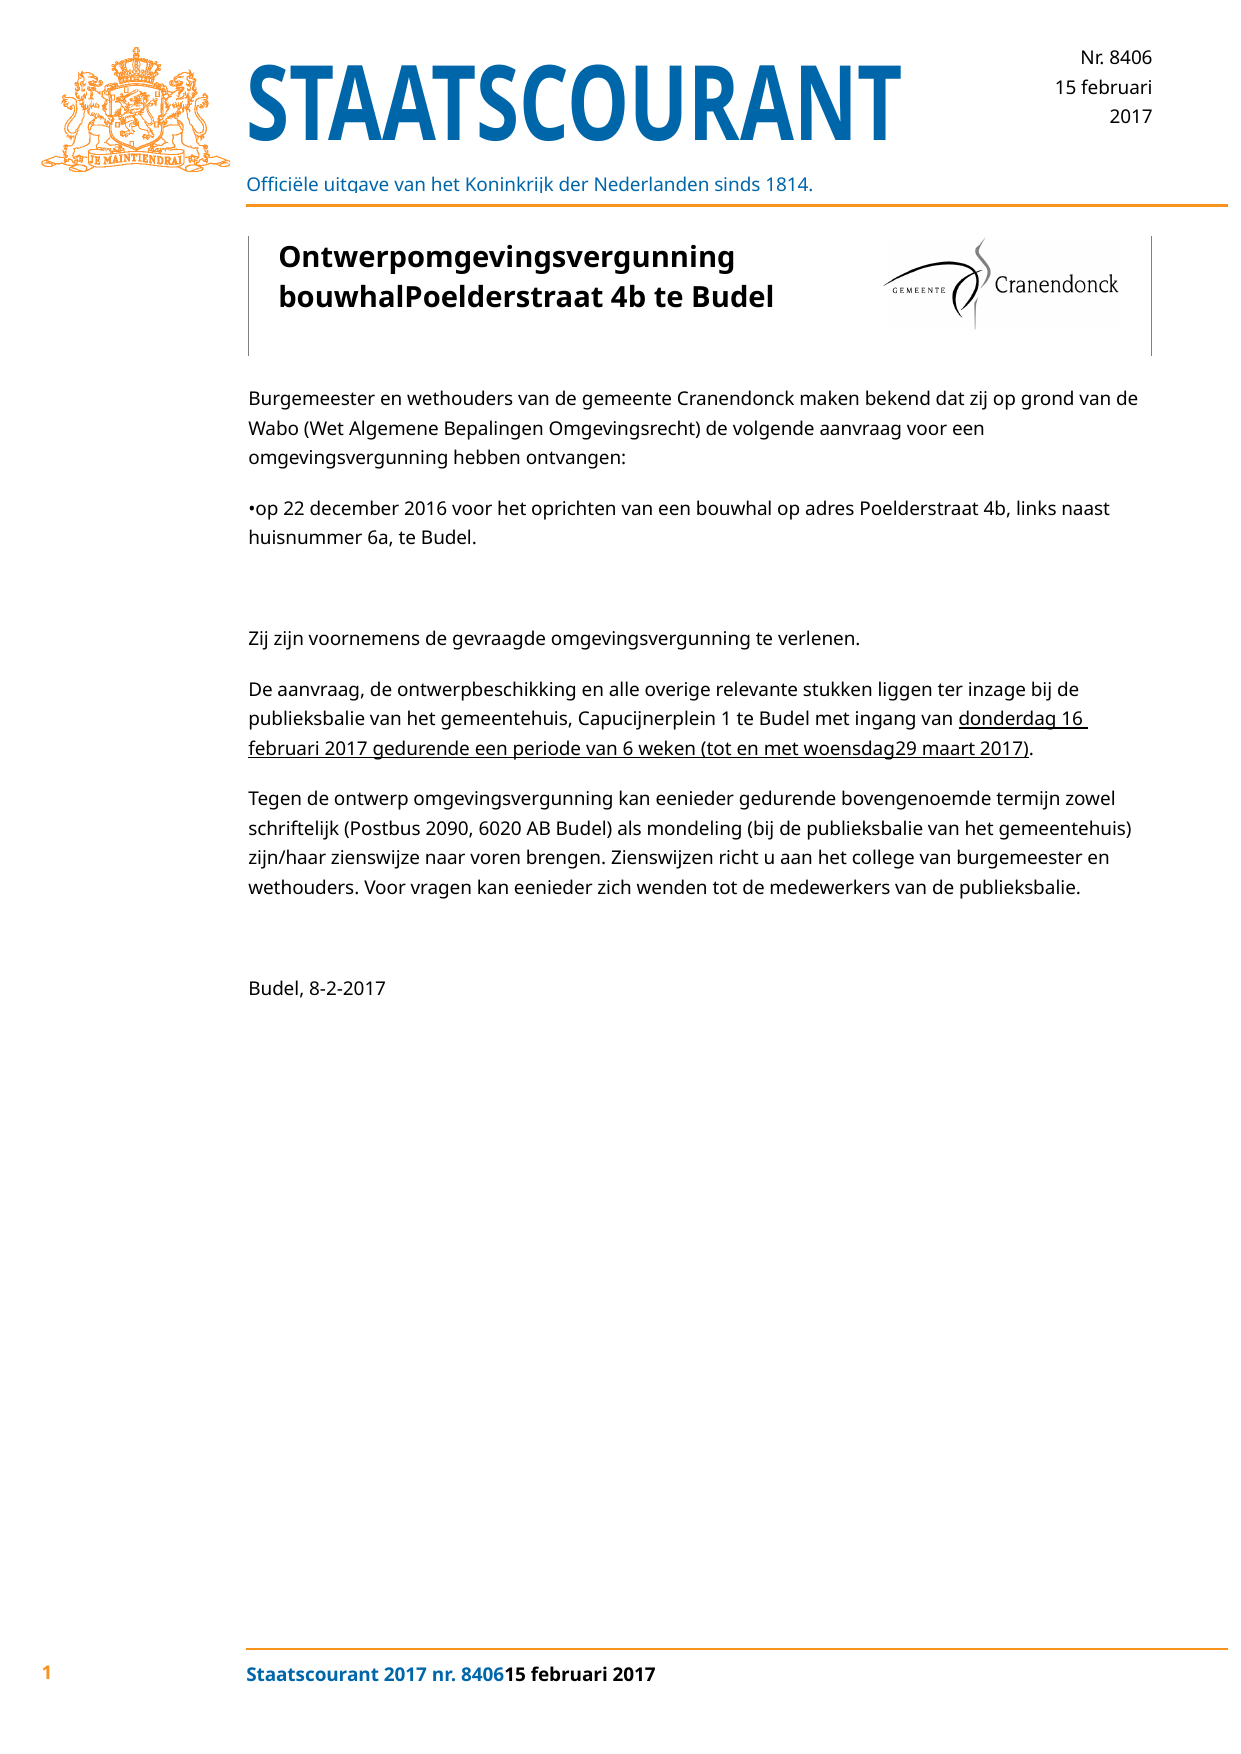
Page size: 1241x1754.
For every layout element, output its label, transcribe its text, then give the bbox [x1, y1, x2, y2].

text Tegen de ontwerp omgevingsvergunning kan eenieder gedurende bovengenoemde termijn zowel schriftelijk (Postbus 2090, 6020 AB Budel) als mondeling (bij de publieksbalie van het gemeentehuis) zijn/haar zienswijze naar voren brengen. Zienswijzen richt u aan het college van burgemeester en wethouders. Voor vragen kan eenieder zich wenden tot de medewerkers van de publieksbalie. [248, 785, 1152, 900]
table_header Ontwerpomgevingsvergunning bouwhalPoelderstraat 4b te Budel [249, 236, 850, 356]
text Budel, 8-2-2017 [248, 975, 1152, 1001]
text Zij zijn voornemens de gevraagde omgevingsvergunning te verlenen. [248, 625, 1152, 651]
text De aanvraag, de ontwerpbeschikking en alle overige relevante stukken liggen ter inzage bij de publieksbalie van het gemeentehuis, Capucijnerplein 1 te Budel met ingang van donderdag 16 februari 2017 gedurende een periode van 6 weken (tot en met woensdag29 maart 2017). [248, 676, 1152, 761]
picture [41, 47, 231, 172]
text •op 22 december 2016 voor het oprichten van een bouwhal op adres Poelderstraat 4b, links naast huisnummer 6a, te Budel. [248, 495, 1152, 550]
text Burgemeester en wethouders van de gemeente Cranendonck maken bekend dat zij op grond van de Wabo (Wet Algemene Bepalingen Omgevingsrecht) de volgende aanvraag voor een omgevingsvergunning hebben ontvangen: [248, 385, 1152, 470]
table_header [850, 236, 1151, 356]
picture [882, 236, 1119, 331]
